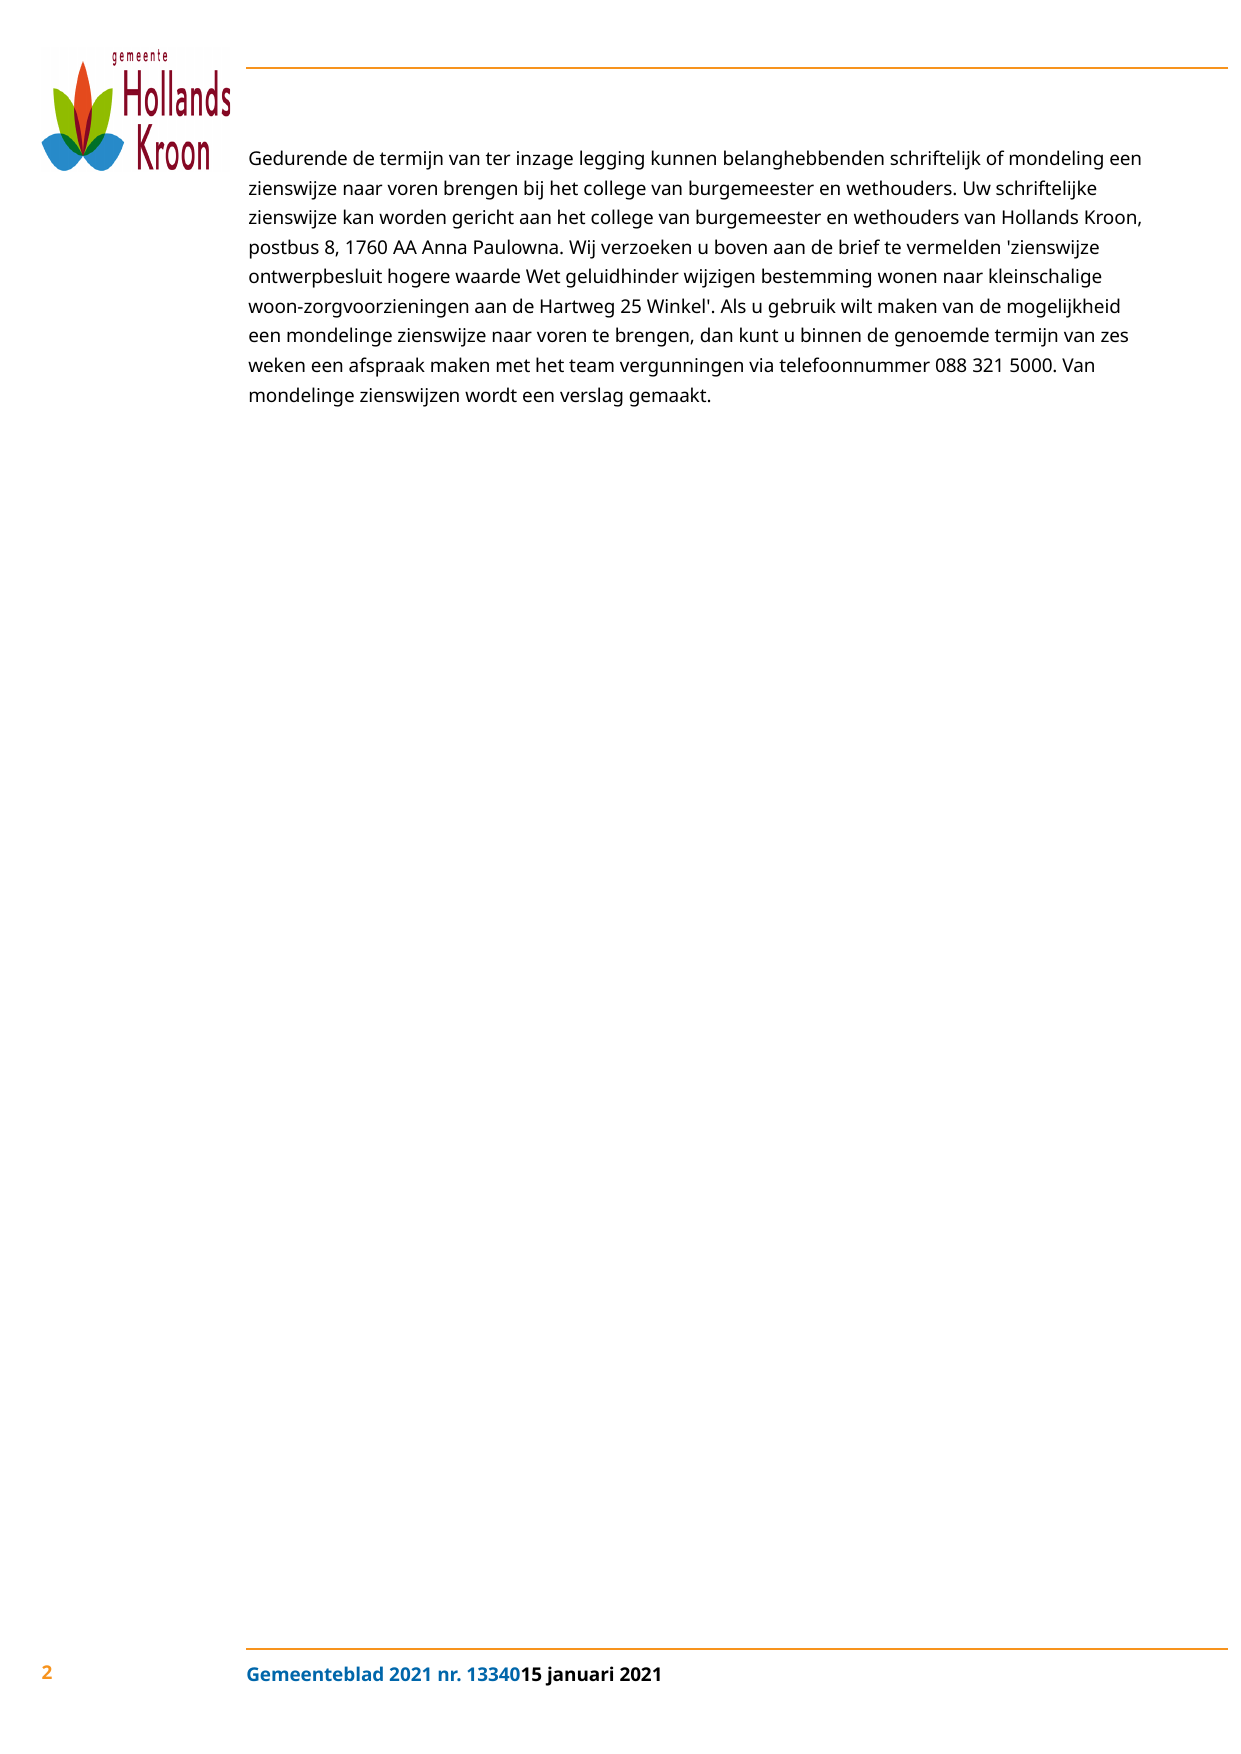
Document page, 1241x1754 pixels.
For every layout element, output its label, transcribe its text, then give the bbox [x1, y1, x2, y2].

text Gedurende de termijn van ter inzage legging kunnen belanghebbenden schriftelijk of mondeling een zienswijze naar voren brengen bij het college van burgemeester en wethouders. Uw schriftelijke zienswijze kan worden gericht aan het college van burgemeester en wethouders van Hollands Kroon, postbus 8, 1760 AA Anna Paulowna. Wij verzoeken u boven aan de brief te vermelden 'zienswijze ontwerpbesluit hogere waarde Wet geluidhinder wijzigen bestemming wonen naar kleinschalige woon-zorgvoorzieningen aan de Hartweg 25 Winkel'. Als u gebruik wilt maken van de mogelijkheid een mondelinge zienswijze naar voren te brengen, dan kunt u binnen de genoemde termijn van zes weken een afspraak maken met het team vergunningen via telefoonnummer 088 321 5000. Van mondelinge zienswijzen wordt een verslag gemaakt. [248, 145, 1152, 408]
picture [41, 47, 231, 172]
